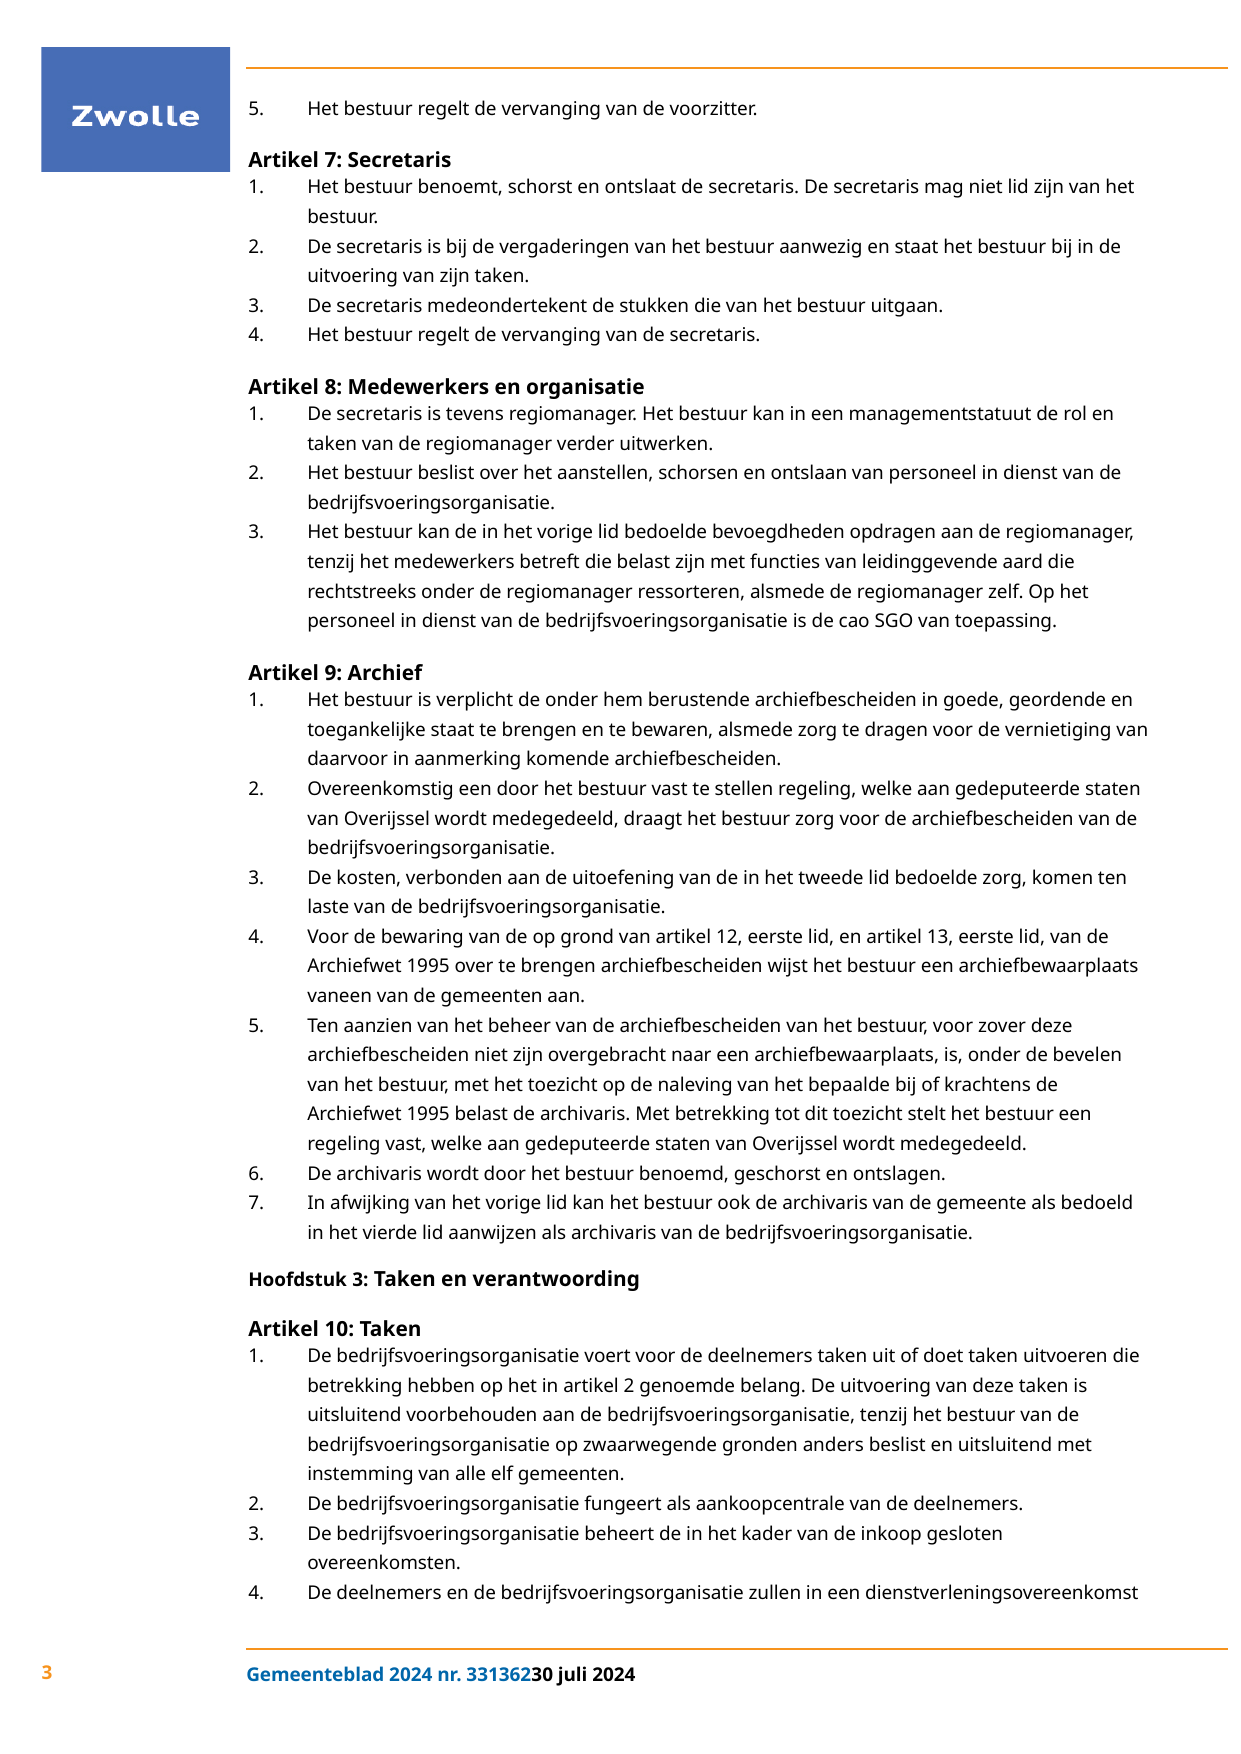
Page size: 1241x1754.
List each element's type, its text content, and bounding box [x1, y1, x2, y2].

list In afwijking van het vorige lid kan het bestuur ook de archivaris van de gemeente als bedoeld in het vierde lid aanwijzen als archivaris van de bedrijfsvoeringsorganisatie. [248, 1189, 1152, 1244]
list De deelnemers en de bedrijfsvoeringsorganisatie zullen in een dienstverleningsovereenkomst [248, 1579, 1152, 1604]
list Het bestuur benoemt, schorst en ontslaat de secretaris. De secretaris mag niet lid zijn van het bestuur. [248, 174, 1152, 229]
list De bedrijfsvoeringsorganisatie voert voor de deelnemers taken uit of doet taken uitvoeren die betrekking hebben op het in artikel 2 genoemde belang. De uitvoering van deze taken is uitsluitend voorbehouden aan de bedrijfsvoeringsorganisatie, tenzij het bestuur van de bedrijfsvoeringsorganisatie op zwaarwegende gronden anders beslist en uitsluitend met instemming van alle elf gemeenten. [248, 1342, 1152, 1486]
list Overeenkomstig een door het bestuur vast te stellen regeling, welke aan gedeputeerde staten van Overijssel wordt medegedeeld, draagt het bestuur zorg voor de archiefbescheiden van de bedrijfsvoeringsorganisatie. [248, 775, 1152, 860]
list De secretaris medeondertekent de stukken die van het bestuur uitgaan. [248, 292, 1152, 318]
list Het bestuur regelt de vervanging van de secretaris. [248, 322, 1152, 347]
list De bedrijfsvoeringsorganisatie fungeert als aankoopcentrale van de deelnemers. [248, 1490, 1152, 1516]
list Het bestuur regelt de vervanging van de voorzitter. [248, 95, 1152, 121]
text Artikel 7: Secretaris [248, 145, 1152, 174]
list De secretaris is tevens regiomanager. Het bestuur kan in een managementstatuut de rol en taken van de regiomanager verder uitwerken. [248, 400, 1152, 456]
list De bedrijfsvoeringsorganisatie beheert de in het kader van de inkoop gesloten overeenkomsten. [248, 1520, 1152, 1575]
list Het bestuur beslist over het aanstellen, schorsen en ontslaan van personeel in dienst van de bedrijfsvoeringsorganisatie. [248, 459, 1152, 515]
text Artikel 8: Medewerkers en organisatie [248, 372, 1152, 400]
list De kosten, verbonden aan de uitoefening van de in het tweede lid bedoelde zorg, komen ten laste van de bedrijfsvoeringsorganisatie. [248, 864, 1152, 919]
list Voor de bewaring van de op grond van artikel 12, eerste lid, en artikel 13, eerste lid, van de Archiefwet 1995 over te brengen archiefbescheiden wijst het bestuur een archiefbewaarplaats vaneen van de gemeenten aan. [248, 923, 1152, 1008]
list Het bestuur kan de in het vorige lid bedoelde bevoegdheden opdragen aan de regiomanager, tenzij het medewerkers betreft die belast zijn met functies van leidinggevende aard die rechtstreeks onder de regiomanager ressorteren, alsmede de regiomanager zelf. Op het personeel in dienst van de bedrijfsvoeringsorganisatie is de cao SGO van toepassing. [248, 519, 1152, 633]
list De secretaris is bij de vergaderingen van het bestuur aanwezig en staat het bestuur bij in de uitvoering van zijn taken. [248, 233, 1152, 288]
text Hoofdstuk 3: Taken en verantwoording [248, 1264, 1152, 1293]
list De archivaris wordt door het bestuur benoemd, geschorst en ontslagen. [248, 1160, 1152, 1185]
picture [41, 47, 231, 172]
list Ten aanzien van het beheer van de archiefbescheiden van het bestuur, voor zover deze archiefbescheiden niet zijn overgebracht naar een archiefbewaarplaats, is, onder de bevelen van het bestuur, met het toezicht op de naleving van het bepaalde bij of krachtens de Archiefwet 1995 belast de archivaris. Met betrekking tot dit toezicht stelt het bestuur een regeling vast, welke aan gedeputeerde staten van Overijssel wordt medegedeeld. [248, 1012, 1152, 1156]
text Artikel 10: Taken [248, 1314, 1152, 1342]
list Het bestuur is verplicht de onder hem berustende archiefbescheiden in goede, geordende en toegankelijke staat te brengen en te bewaren, alsmede zorg te dragen voor de vernietiging van daarvoor in aanmerking komende archiefbescheiden. [248, 686, 1152, 771]
text Artikel 9: Archief [248, 658, 1152, 686]
